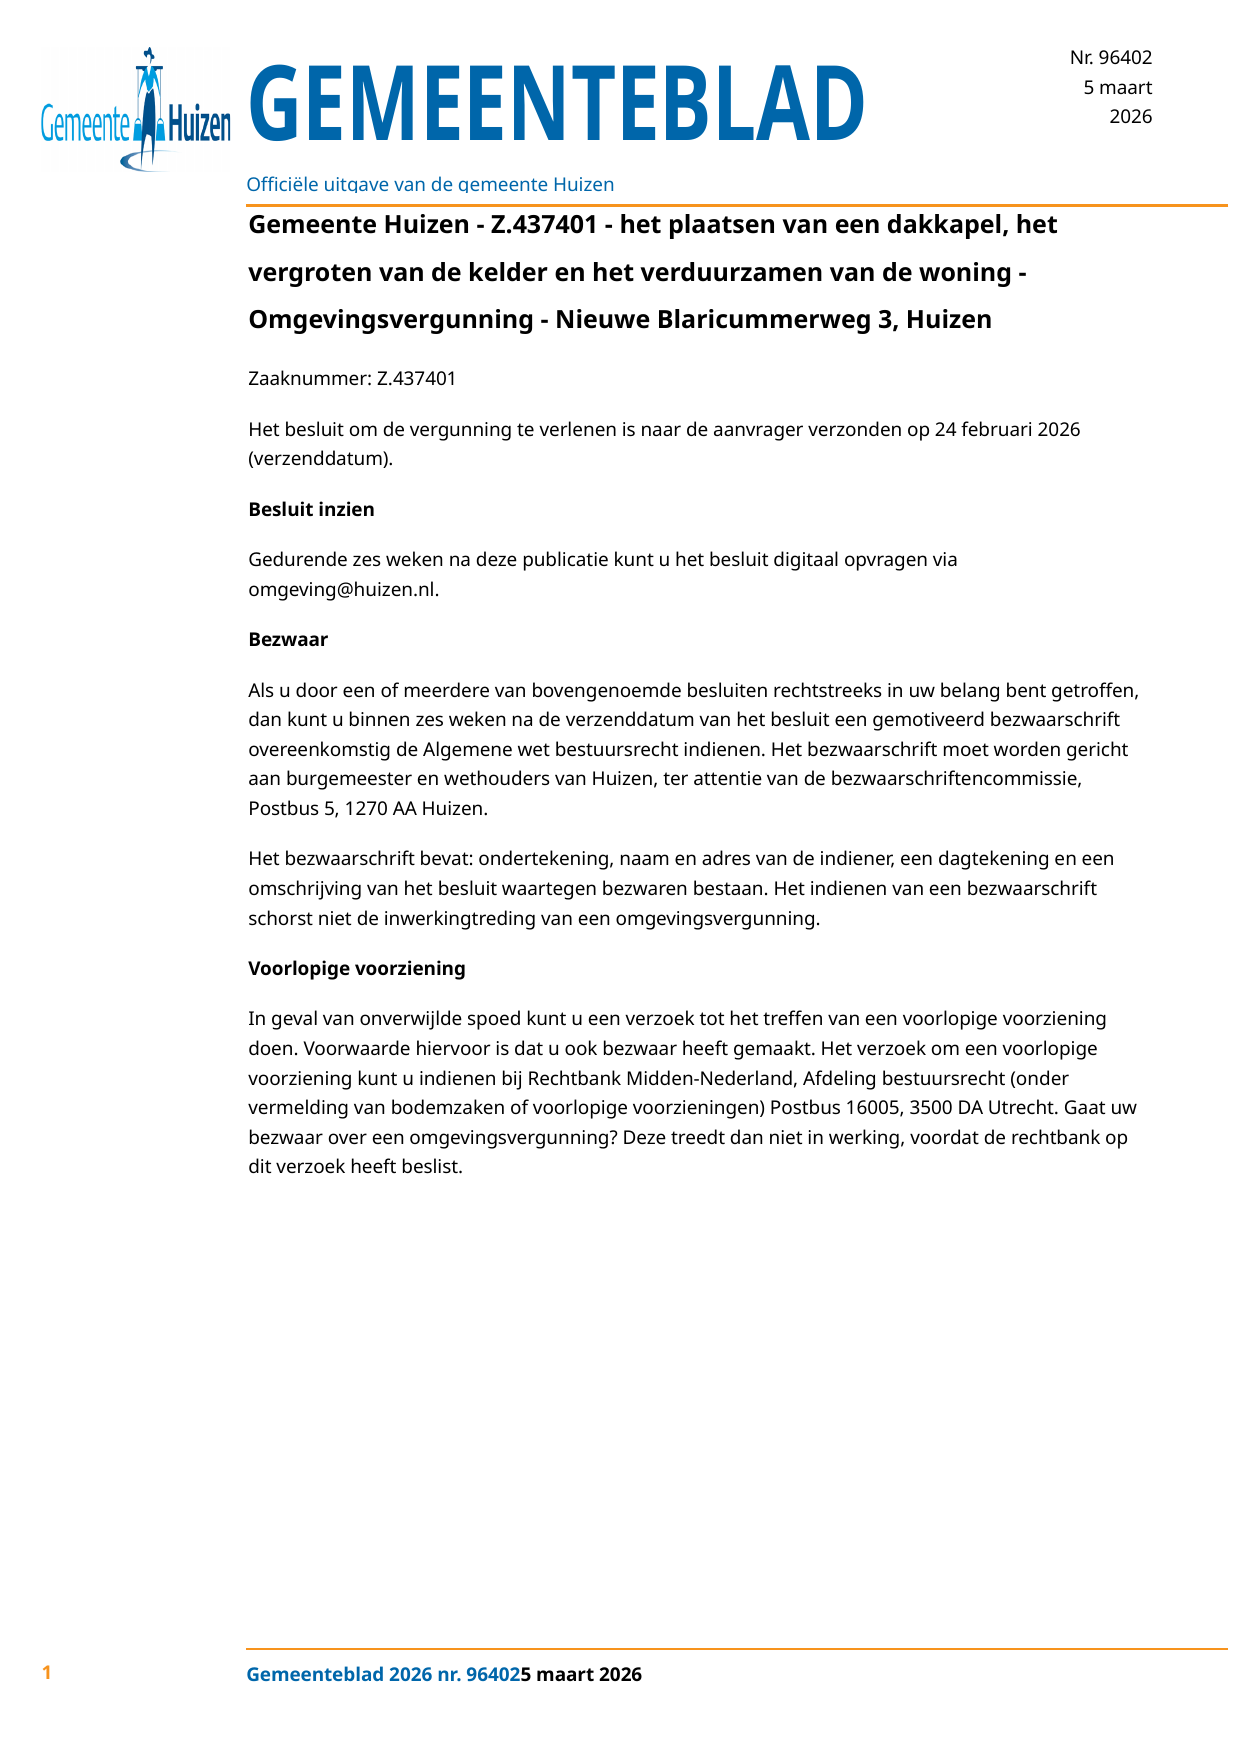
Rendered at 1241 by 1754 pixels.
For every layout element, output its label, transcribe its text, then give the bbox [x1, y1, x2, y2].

text Gedurende zes weken na deze publicatie kunt u het besluit digitaal opvragen via omgeving@huizen.nl. [248, 546, 1152, 602]
text Het besluit om de vergunning te verlenen is naar de aanvrager verzonden op 24 februari 2026 (verzenddatum). [248, 416, 1152, 471]
text Zaaknummer: Z.437401 [248, 366, 1152, 391]
text In geval van onverwijlde spoed kunt u een verzoek tot het treffen van een voorlopige voorziening doen. Voorwaarde hiervoor is dat u ook bezwaar heeft gemaakt. Het verzoek om een voorlopige voorziening kunt u indienen bij Rechtbank Midden-Nederland, Afdeling bestuursrecht (onder vermelding van bodemzaken of voorlopige voorzieningen) Postbus 16005, 3500 DA Utrecht. Gaat uw bezwaar over een omgevingsvergunning? Deze treedt dan niet in werking, voordat de rechtbank op dit verzoek heeft beslist. [248, 1006, 1152, 1179]
text Als u door een of meerdere van bovengenoemde besluiten rechtstreeks in uw belang bent getroffen, dan kunt u binnen zes weken na de verzenddatum van het besluit een gemotiveerd bezwaarschrift overeenkomstig de Algemene wet bestuursrecht indienen. Het bezwaarschrift moet worden gericht aan burgemeester en wethouders van Huizen, ter attentie van de bezwaarschriftencommissie, Postbus 5, 1270 AA Huizen. [248, 677, 1152, 821]
text Gemeente Huizen - Z.437401 - het plaatsen van een dakkapel, het vergroten van de kelder en het verduurzamen van de woning - Omgevingsvergunning - Nieuwe Blaricummerweg 3, Huizen [248, 207, 1152, 336]
text Bezwaar [248, 626, 1152, 652]
text Besluit inzien [248, 496, 1152, 522]
text Voorlopige voorziening [248, 955, 1152, 981]
picture [41, 47, 231, 172]
text Het bezwaarschrift bevat: ondertekening, naam en adres van de indiener, een dagtekening en een omschrijving van het besluit waartegen bezwaren bestaan. Het indienen van een bezwaarschrift schorst niet de inwerkingtreding van een omgevingsvergunning. [248, 846, 1152, 930]
